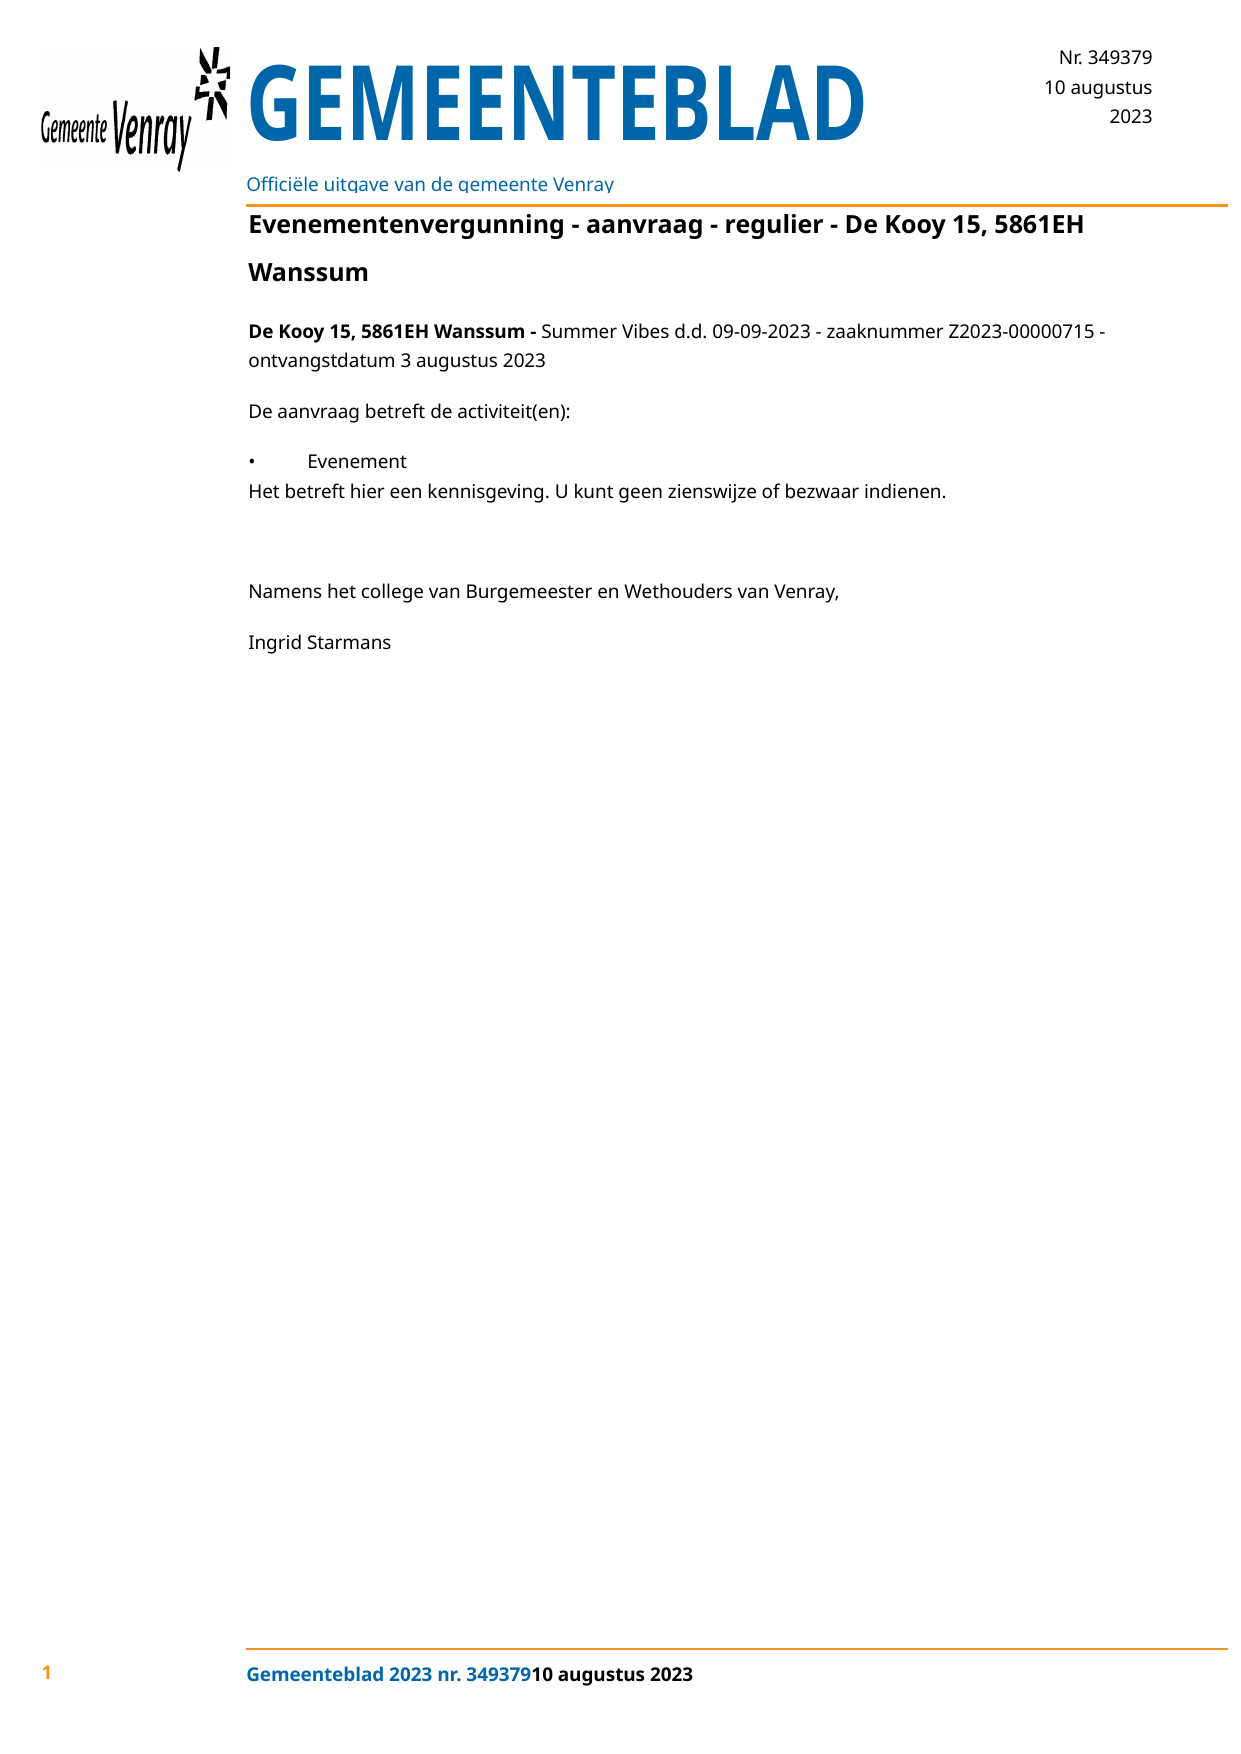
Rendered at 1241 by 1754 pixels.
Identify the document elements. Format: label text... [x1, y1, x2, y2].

text Evenementenvergunning - aanvraag - regulier - De Kooy 15, 5861EH Wanssum [248, 207, 1152, 288]
text De Kooy 15, 5861EH Wanssum - Summer Vibes d.d. 09-09-2023 - zaaknummer Z2023-00000715 - ontvangstdatum 3 augustus 2023 [248, 318, 1152, 373]
text Het betreft hier een kennisgeving. U kunt geen zienswijze of bezwaar indienen. [248, 478, 1152, 504]
list Evenement [248, 448, 1152, 474]
text Namens het college van Burgemeester en Wethouders van Venray, [248, 579, 1152, 604]
picture [41, 47, 231, 172]
text De aanvraag betreft de activiteit(en): [248, 398, 1152, 424]
text Ingrid Starmans [248, 629, 1152, 655]
